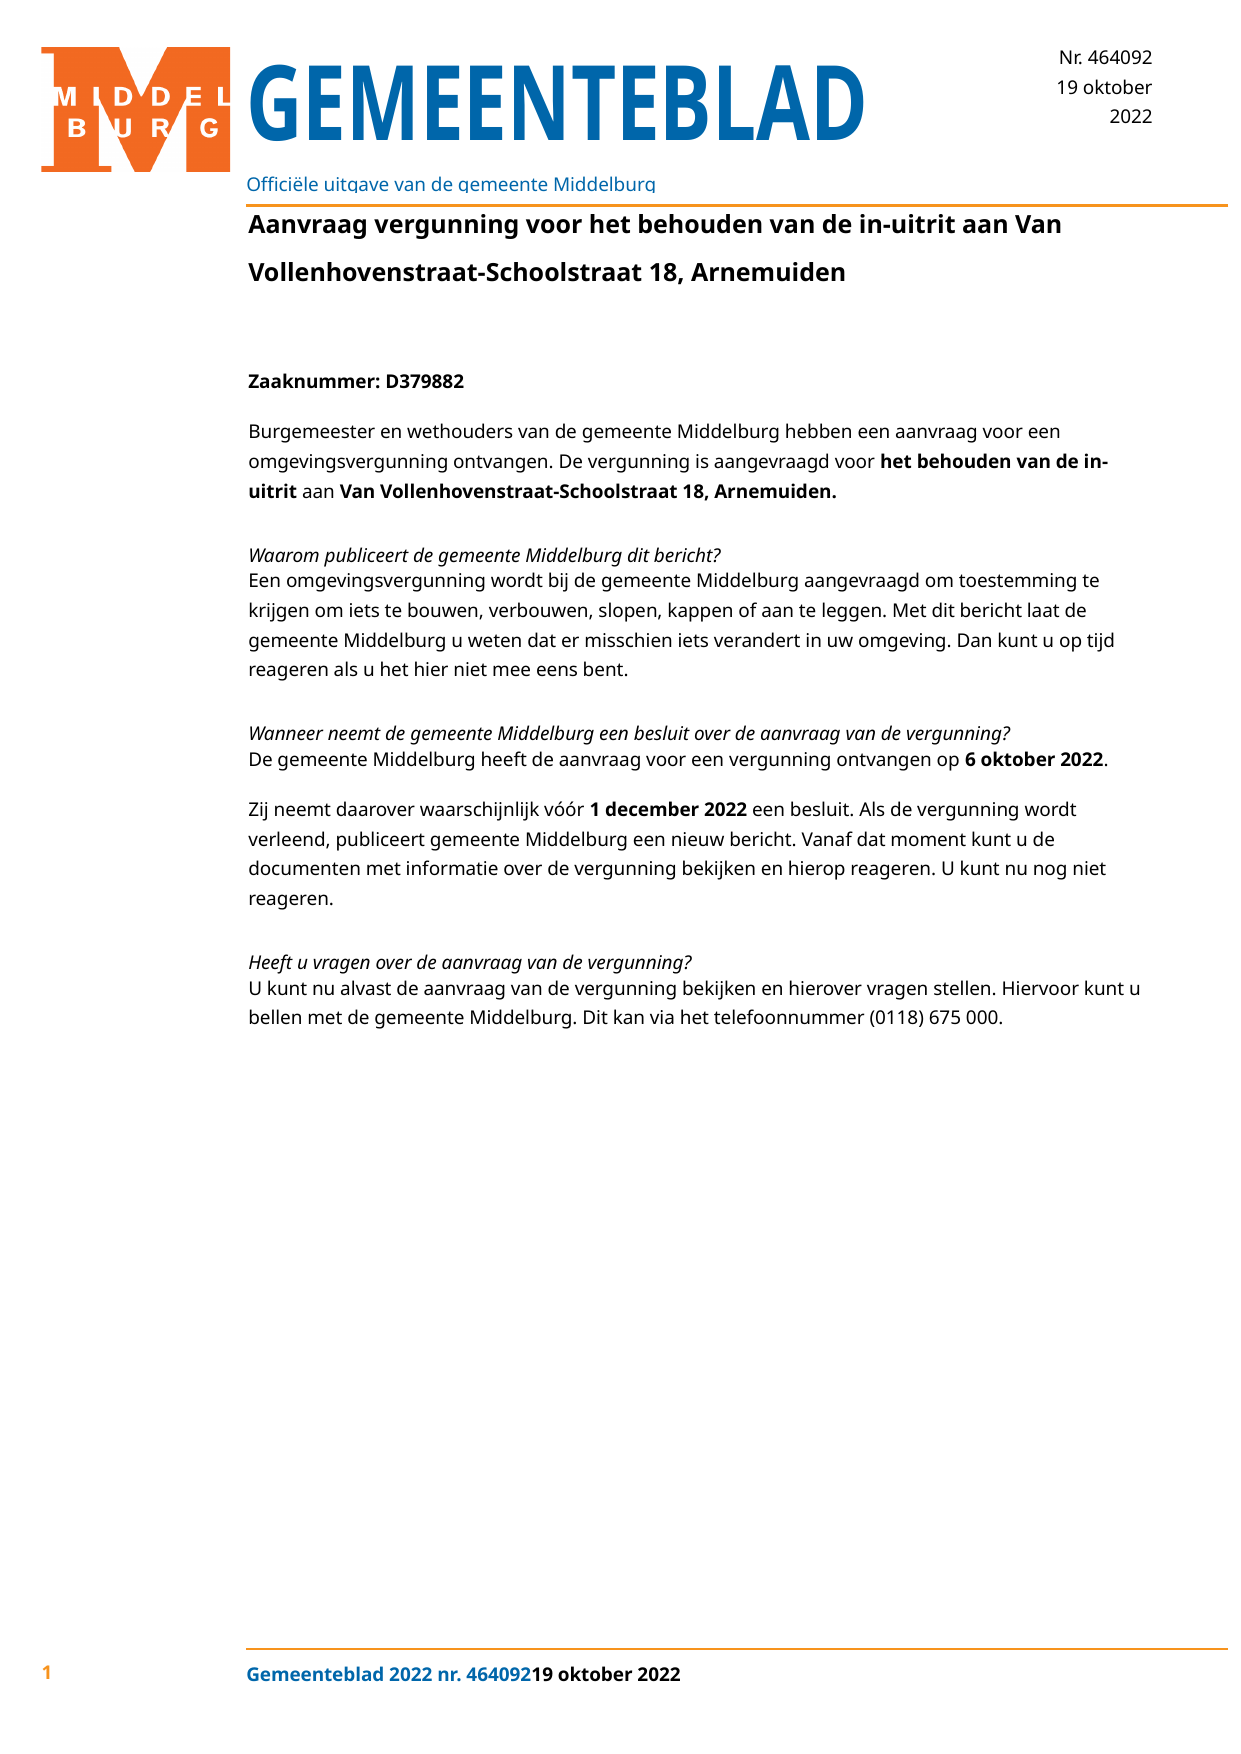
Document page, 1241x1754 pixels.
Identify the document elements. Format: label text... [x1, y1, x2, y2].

text Zij neemt daarover waarschijnlijk vóór 1 december 2022 een besluit. Als de vergunning wordt verleend, publiceert gemeente Middelburg een nieuw bericht. Vanaf dat moment kunt u de documenten met informatie over de vergunning bekijken en hierop reageren. U kunt nu nog niet reageren. [248, 796, 1152, 911]
text Aanvraag vergunning voor het behouden van de in-uitrit aan Van Vollenhovenstraat-Schoolstraat 18, Arnemuiden [248, 207, 1152, 288]
text Waarom publiceert de gemeente Middelburg dit bericht? [248, 542, 1152, 568]
text Heeft u vragen over de aanvraag van de vergunning? [248, 949, 1152, 975]
text U kunt nu alvast de aanvraag van de vergunning bekijken en hierover vragen stellen. Hiervoor kunt u bellen met de gemeente Middelburg. Dit kan via het telefoonnummer (0118) 675 000. [248, 975, 1152, 1030]
text De gemeente Middelburg heeft de aanvraag voor een vergunning ontvangen op 6 oktober 2022. [248, 746, 1152, 772]
text Burgemeester en wethouders van de gemeente Middelburg hebben een aanvraag voor een omgevingsvergunning ontvangen. De vergunning is aangevraagd voor het behouden van de in-uitrit aan Van Vollenhovenstraat-Schoolstraat 18, Arnemuiden. [248, 419, 1152, 504]
text Zaaknummer: D379882 [248, 368, 1152, 394]
text Een omgevingsvergunning wordt bij de gemeente Middelburg aangevraagd om toestemming te krijgen om iets te bouwen, verbouwen, slopen, kappen of aan te leggen. Met dit bericht laat de gemeente Middelburg u weten dat er misschien iets verandert in uw omgeving. Dan kunt u op tijd reageren als u het hier niet mee eens bent. [248, 568, 1152, 682]
picture [41, 47, 231, 172]
text Wanneer neemt de gemeente Middelburg een besluit over de aanvraag van de vergunning? [248, 720, 1152, 746]
